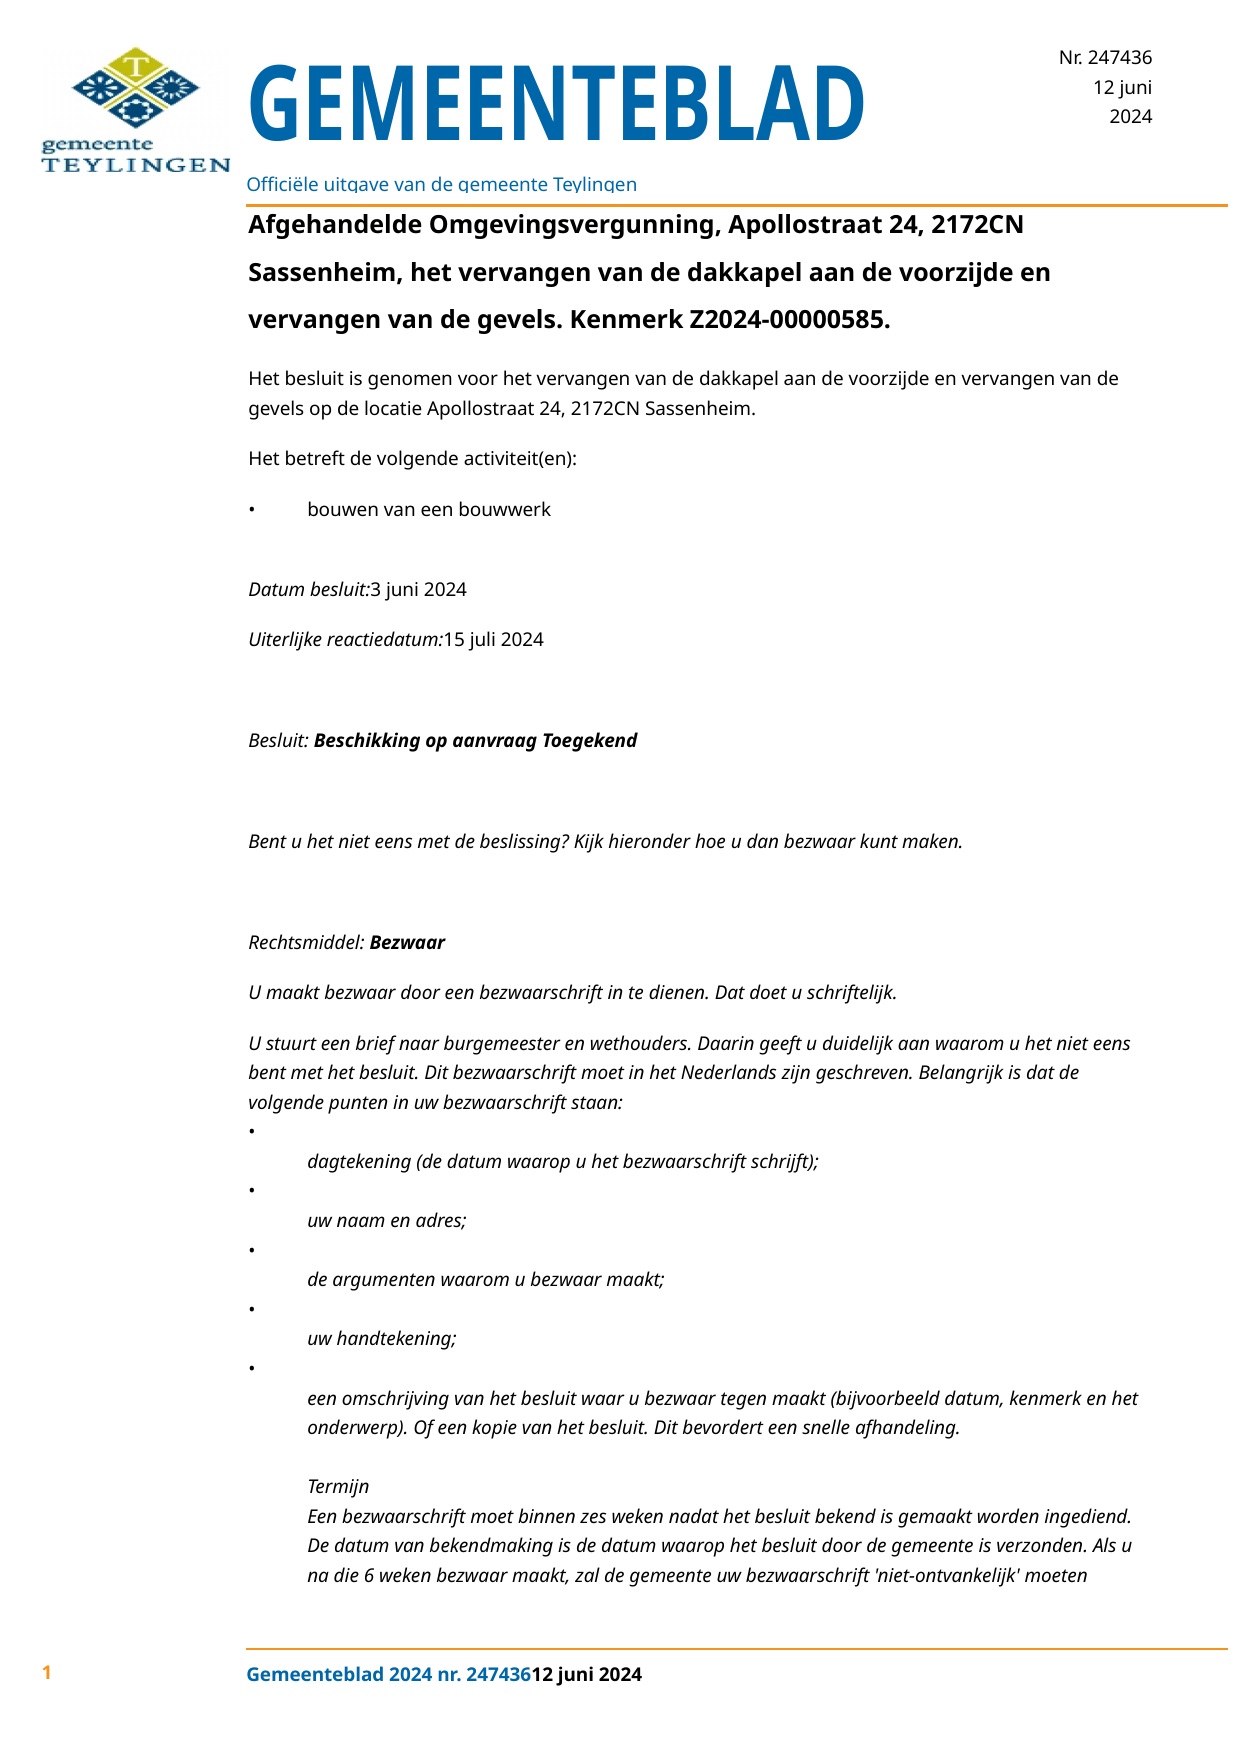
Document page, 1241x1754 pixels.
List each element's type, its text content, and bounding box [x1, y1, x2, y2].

list de argumenten waarom u bezwaar maakt; [248, 1266, 1152, 1292]
text Datum besluit:3 juni 2024 [248, 576, 1152, 602]
text Bent u het niet eens met de beslissing? Kijk hieronder hoe u dan bezwaar kunt maken. [248, 828, 1152, 854]
text Het besluit is genomen voor het vervangen van de dakkapel aan de voorzijde en vervangen van de gevels op de locatie Apollostraat 24, 2172CN Sassenheim. [248, 366, 1152, 421]
text Afgehandelde Omgevingsvergunning, Apollostraat 24, 2172CN Sassenheim, het vervangen van de dakkapel aan de voorzijde en vervangen van de gevels. Kenmerk Z2024-00000585. [248, 207, 1152, 336]
list een omschrijving van het besluit waar u bezwaar tegen maakt (bijvoorbeeld datum, kenmerk en het onderwerp). Of een kopie van het besluit. Dit bevordert een snelle afhandeling. [248, 1385, 1152, 1440]
list uw naam en adres; [248, 1207, 1152, 1233]
text Het betreft de volgende activiteit(en): [248, 446, 1152, 471]
text Uiterlijke reactiedatum:15 juli 2024 [248, 626, 1152, 652]
list Termijn [248, 1473, 1152, 1499]
text Rechtsmiddel: Bezwaar [248, 929, 1152, 954]
picture [41, 47, 231, 172]
list dagtekening (de datum waarop u het bezwaarschrift schrijft); [248, 1148, 1152, 1174]
list bouwen van een bouwwerk [248, 496, 1152, 522]
list Een bezwaarschrift moet binnen zes weken nadat het besluit bekend is gemaakt worden ingediend. De datum van bekendmaking is de datum waarop het besluit door de gemeente is verzonden. Als u na die 6 weken bezwaar maakt, zal de gemeente uw bezwaarschrift 'niet-ontvankelijk' moeten [248, 1503, 1152, 1588]
text Besluit: Beschikking op aanvraag Toegekend [248, 727, 1152, 753]
text U stuurt een brief naar burgemeester en wethouders. Daarin geeft u duidelijk aan waarom u het niet eens bent met het besluit. Dit bezwaarschrift moet in het Nederlands zijn geschreven. Belangrijk is dat de volgende punten in uw bezwaarschrift staan: [248, 1030, 1152, 1114]
list uw handtekening; [248, 1326, 1152, 1351]
text U maakt bezwaar door een bezwaarschrift in te dienen. Dat doet u schriftelijk. [248, 979, 1152, 1005]
